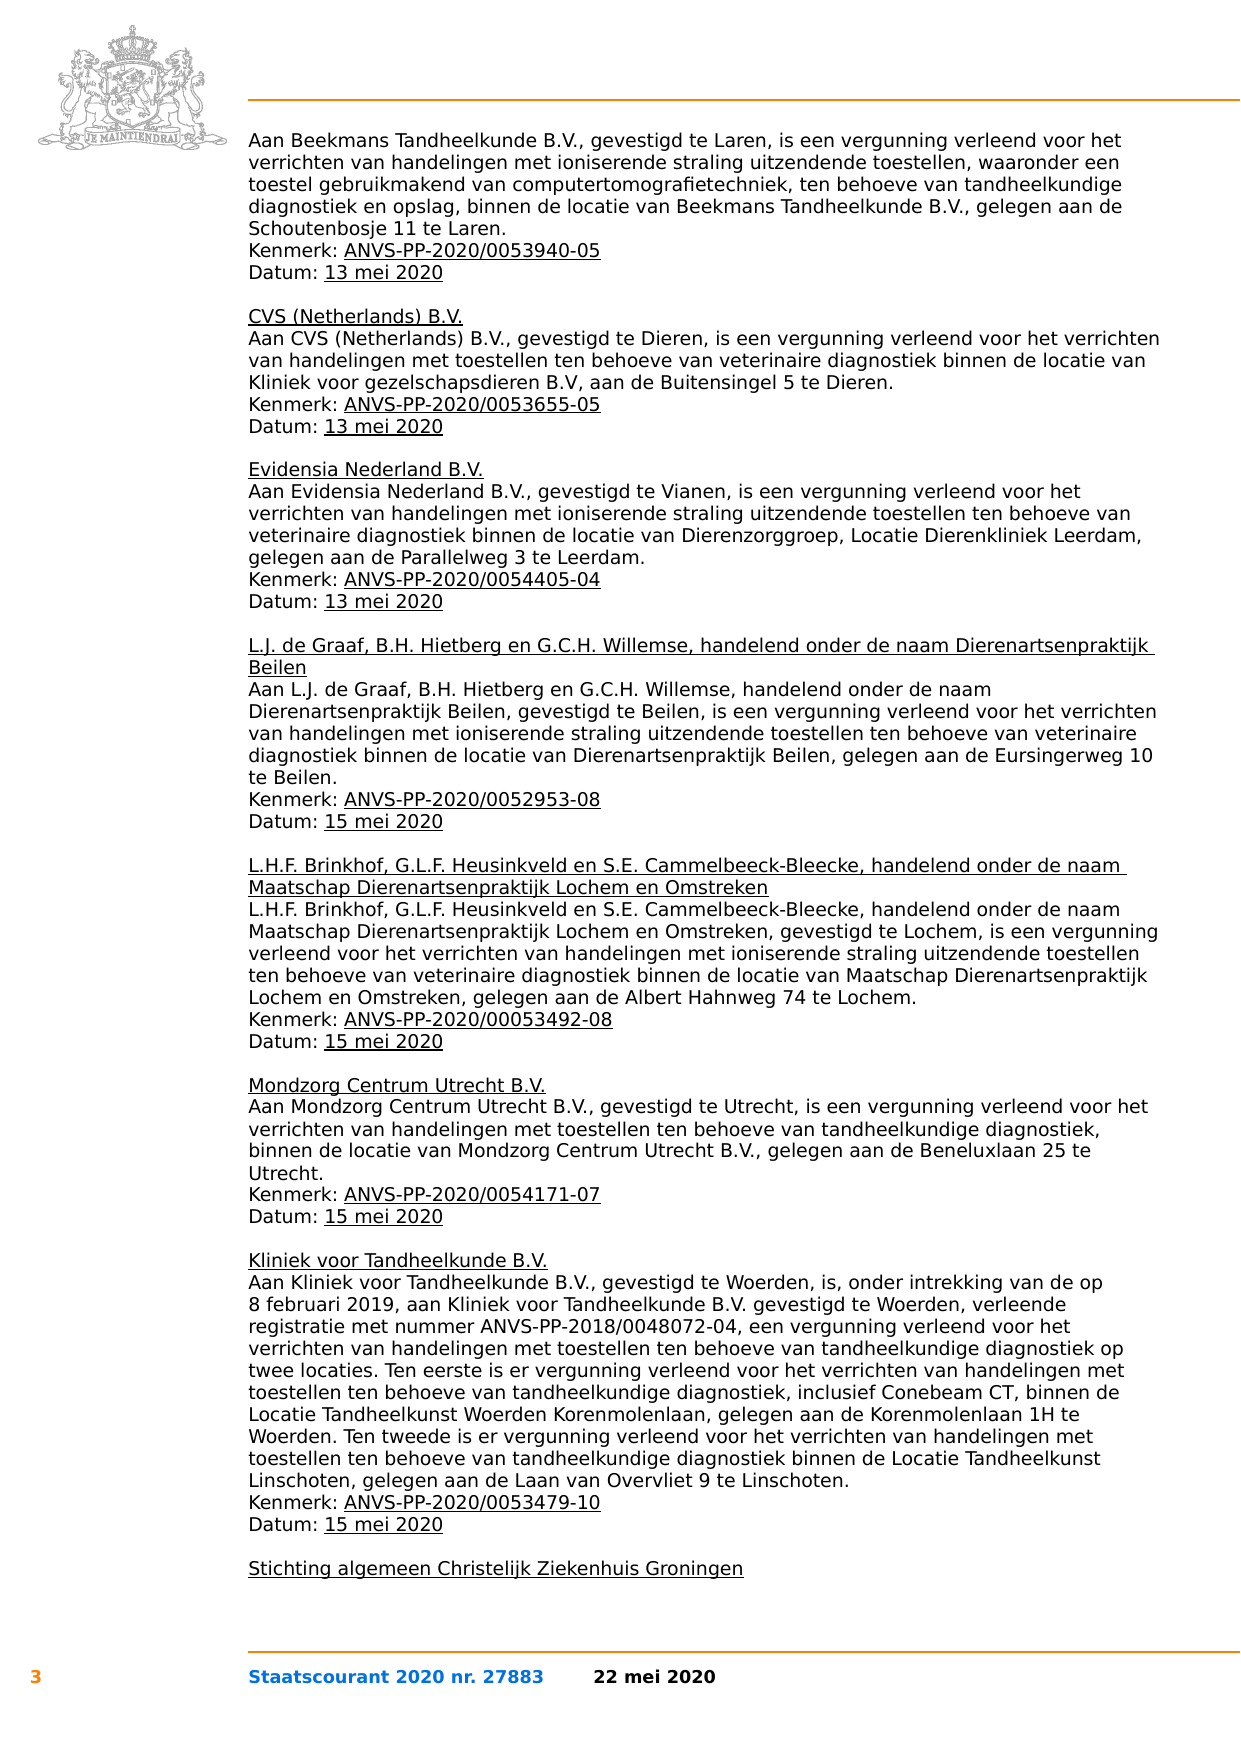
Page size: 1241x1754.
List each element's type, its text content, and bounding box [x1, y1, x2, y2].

text Aan CVS (Netherlands) B.V., gevestigd te Dieren, is een vergunning verleend voor het verrichten van handelingen met toestellen ten behoeve van veterinaire diagnostiek binnen de locatie van Kliniek voor gezelschapsdieren B.V, aan de Buitensingel 5 te Dieren. [248, 328, 1163, 393]
text Kenmerk: ANVS-PP-2020/0054405-04 [248, 569, 1163, 591]
text Aan L.J. de Graaf, B.H. Hietberg en G.C.H. Willemse, handelend onder de naam Dierenartsenpraktijk Beilen, gevestigd te Beilen, is een vergunning verleend voor het verrichten van handelingen met ioniserende straling uitzendende toestellen ten behoeve van veterinaire diagnostiek binnen de locatie van Dierenartsenpraktijk Beilen, gelegen aan de Eursingerweg 10 te Beilen. [248, 679, 1163, 789]
text Kenmerk: ANVS-PP-2020/0053655-05 [248, 393, 1163, 416]
picture [38, 25, 227, 150]
text Datum: 13 mei 2020 [248, 262, 1163, 284]
text Mondzorg Centrum Utrecht B.V. [248, 1074, 1163, 1096]
text L.J. de Graaf, B.H. Hietberg en G.C.H. Willemse, handelend onder de naam Dierenartsenpraktijk Beilen [248, 635, 1163, 679]
text Datum: 15 mei 2020 [248, 811, 1163, 833]
text Stichting algemeen Christelijk Ziekenhuis Groningen [248, 1558, 1163, 1580]
text CVS (Netherlands) B.V. [248, 306, 1163, 328]
text Kenmerk: ANVS-PP-2020/0053940-05 [248, 240, 1163, 262]
text L.H.F. Brinkhof, G.L.F. Heusinkveld en S.E. Cammelbeeck-Bleecke, handelend onder de naam Maatschap Dierenartsenpraktijk Lochem en Omstreken, gevestigd te Lochem, is een vergunning verleend voor het verrichten van handelingen met ioniserende straling uitzendende toestellen ten behoeve van veterinaire diagnostiek binnen de locatie van Maatschap Dierenartsenpraktijk Lochem en Omstreken, gelegen aan de Albert Hahnweg 74 te Lochem. [248, 899, 1163, 1009]
text L.H.F. Brinkhof, G.L.F. Heusinkveld en S.E. Cammelbeeck-Bleecke, handelend onder de naam Maatschap Dierenartsenpraktijk Lochem en Omstreken [248, 855, 1163, 899]
text Kenmerk: ANVS-PP-2020/0052953-08 [248, 789, 1163, 811]
text Aan Beekmans Tandheelkunde B.V., gevestigd te Laren, is een vergunning verleend voor het verrichten van handelingen met ioniserende straling uitzendende toestellen, waaronder een toestel gebruikmakend van computertomografietechniek, ten behoeve van tandheelkundige diagnostiek en opslag, binnen de locatie van Beekmans Tandheelkunde B.V., gelegen aan de Schoutenbosje 11 te Laren. [248, 130, 1163, 240]
text Aan Mondzorg Centrum Utrecht B.V., gevestigd te Utrecht, is een vergunning verleend voor het verrichten van handelingen met toestellen ten behoeve van tandheelkundige diagnostiek, binnen de locatie van Mondzorg Centrum Utrecht B.V., gelegen aan de Beneluxlaan 25 te Utrecht. [248, 1096, 1163, 1184]
text Evidensia Nederland B.V. [248, 459, 1163, 481]
text Datum: 15 mei 2020 [248, 1031, 1163, 1053]
text Datum: 15 mei 2020 [248, 1206, 1163, 1228]
text Aan Evidensia Nederland B.V., gevestigd te Vianen, is een vergunning verleend voor het verrichten van handelingen met ioniserende straling uitzendende toestellen ten behoeve van veterinaire diagnostiek binnen de locatie van Dierenzorggroep, Locatie Dierenkliniek Leerdam, gelegen aan de Parallelweg 3 te Leerdam. [248, 481, 1163, 569]
text Datum: 15 mei 2020 [248, 1514, 1163, 1536]
text Datum: 13 mei 2020 [248, 416, 1163, 437]
text Kenmerk: ANVS-PP-2020/0053479-10 [248, 1492, 1163, 1514]
text Kliniek voor Tandheelkunde B.V. [248, 1250, 1163, 1272]
text Kenmerk: ANVS-PP-2020/0054171-07 [248, 1184, 1163, 1206]
text Datum: 13 mei 2020 [248, 591, 1163, 613]
text Kenmerk: ANVS-PP-2020/00053492-08 [248, 1009, 1163, 1031]
text Aan Kliniek voor Tandheelkunde B.V., gevestigd te Woerden, is, onder intrekking van de op 8 februari 2019, aan Kliniek voor Tandheelkunde B.V. gevestigd te Woerden, verleende registratie met nummer ANVS-PP-2018/0048072-04, een vergunning verleend voor het verrichten van handelingen met toestellen ten behoeve van tandheelkundige diagnostiek op twee locaties. Ten eerste is er vergunning verleend voor het verrichten van handelingen met toestellen ten behoeve van tandheelkundige diagnostiek, inclusief Conebeam CT, binnen de Locatie Tandheelkunst Woerden Korenmolenlaan, gelegen aan de Korenmolenlaan 1H te Woerden. Ten tweede is er vergunning verleend voor het verrichten van handelingen met toestellen ten behoeve van tandheelkundige diagnostiek binnen de Locatie Tandheelkunst Linschoten, gelegen aan de Laan van Overvliet 9 te Linschoten. [248, 1272, 1163, 1492]
